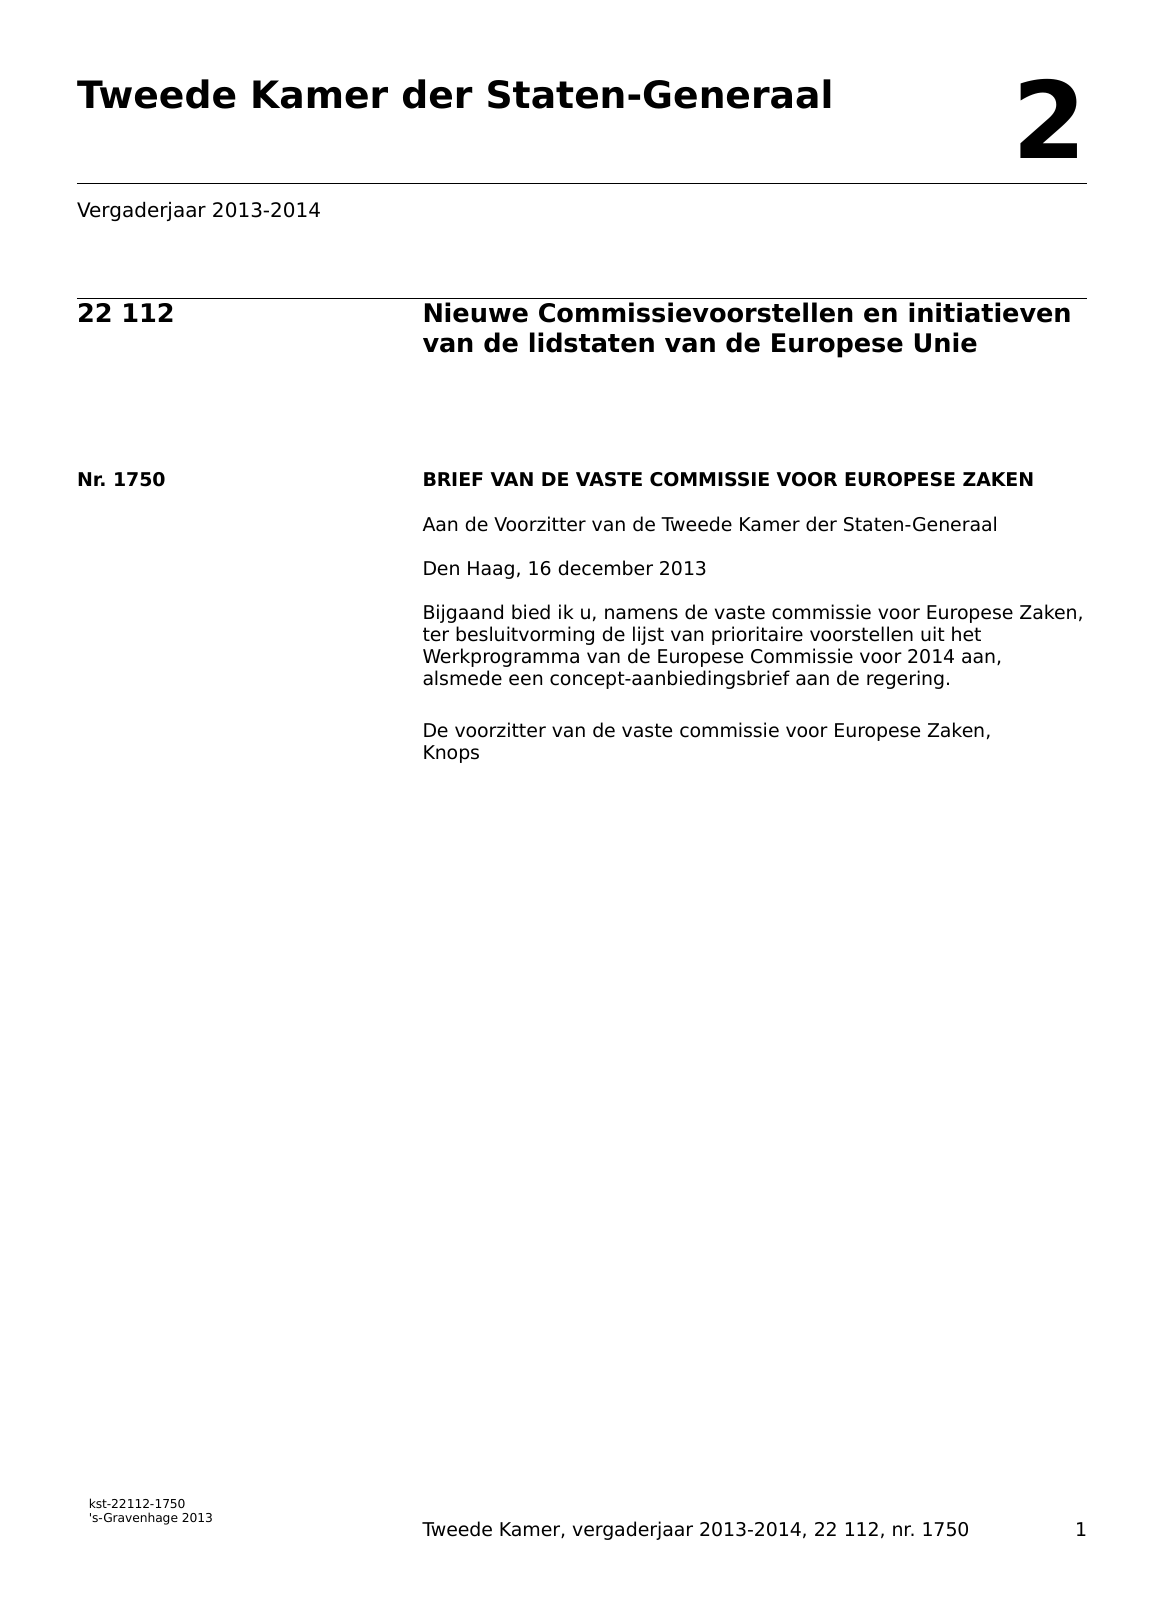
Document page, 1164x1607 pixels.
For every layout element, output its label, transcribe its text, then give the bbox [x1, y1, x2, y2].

table_header 2 [886, 59, 1087, 183]
text Bijgaand bied ik u, namens de vaste commissie voor Europese Zaken, ter besluitvorming de lijst van prioritaire voorstellen uit het Werkprogramma van de Europese Commissie voor 2014 aan, alsmede een concept-aanbiedingsbrief aan de regering. [422, 602, 1087, 690]
table_header Tweede Kamer der Staten-Generaal [77, 59, 886, 183]
text De voorzitter van de vaste commissie voor Europese Zaken, Knops [422, 720, 1087, 764]
table_cell Vergaderjaar 2013-2014 [77, 184, 1087, 298]
text kst-22112-1750 [88, 1497, 323, 1511]
text 's-Gravenhage 2013 [88, 1511, 323, 1525]
subtitle Nr. 1750 BRIEF VAN DE VASTE COMMISSIE VOOR EUROPESE ZAKEN [77, 469, 1087, 491]
text Den Haag, 16 december 2013 [422, 558, 1087, 580]
subtitle 22 112 Nieuwe Commissievoorstellen en initiatieven van de lidstaten van de Europese Unie [77, 299, 1087, 358]
text Aan de Voorzitter van de Tweede Kamer der Staten-Generaal [422, 513, 1087, 536]
